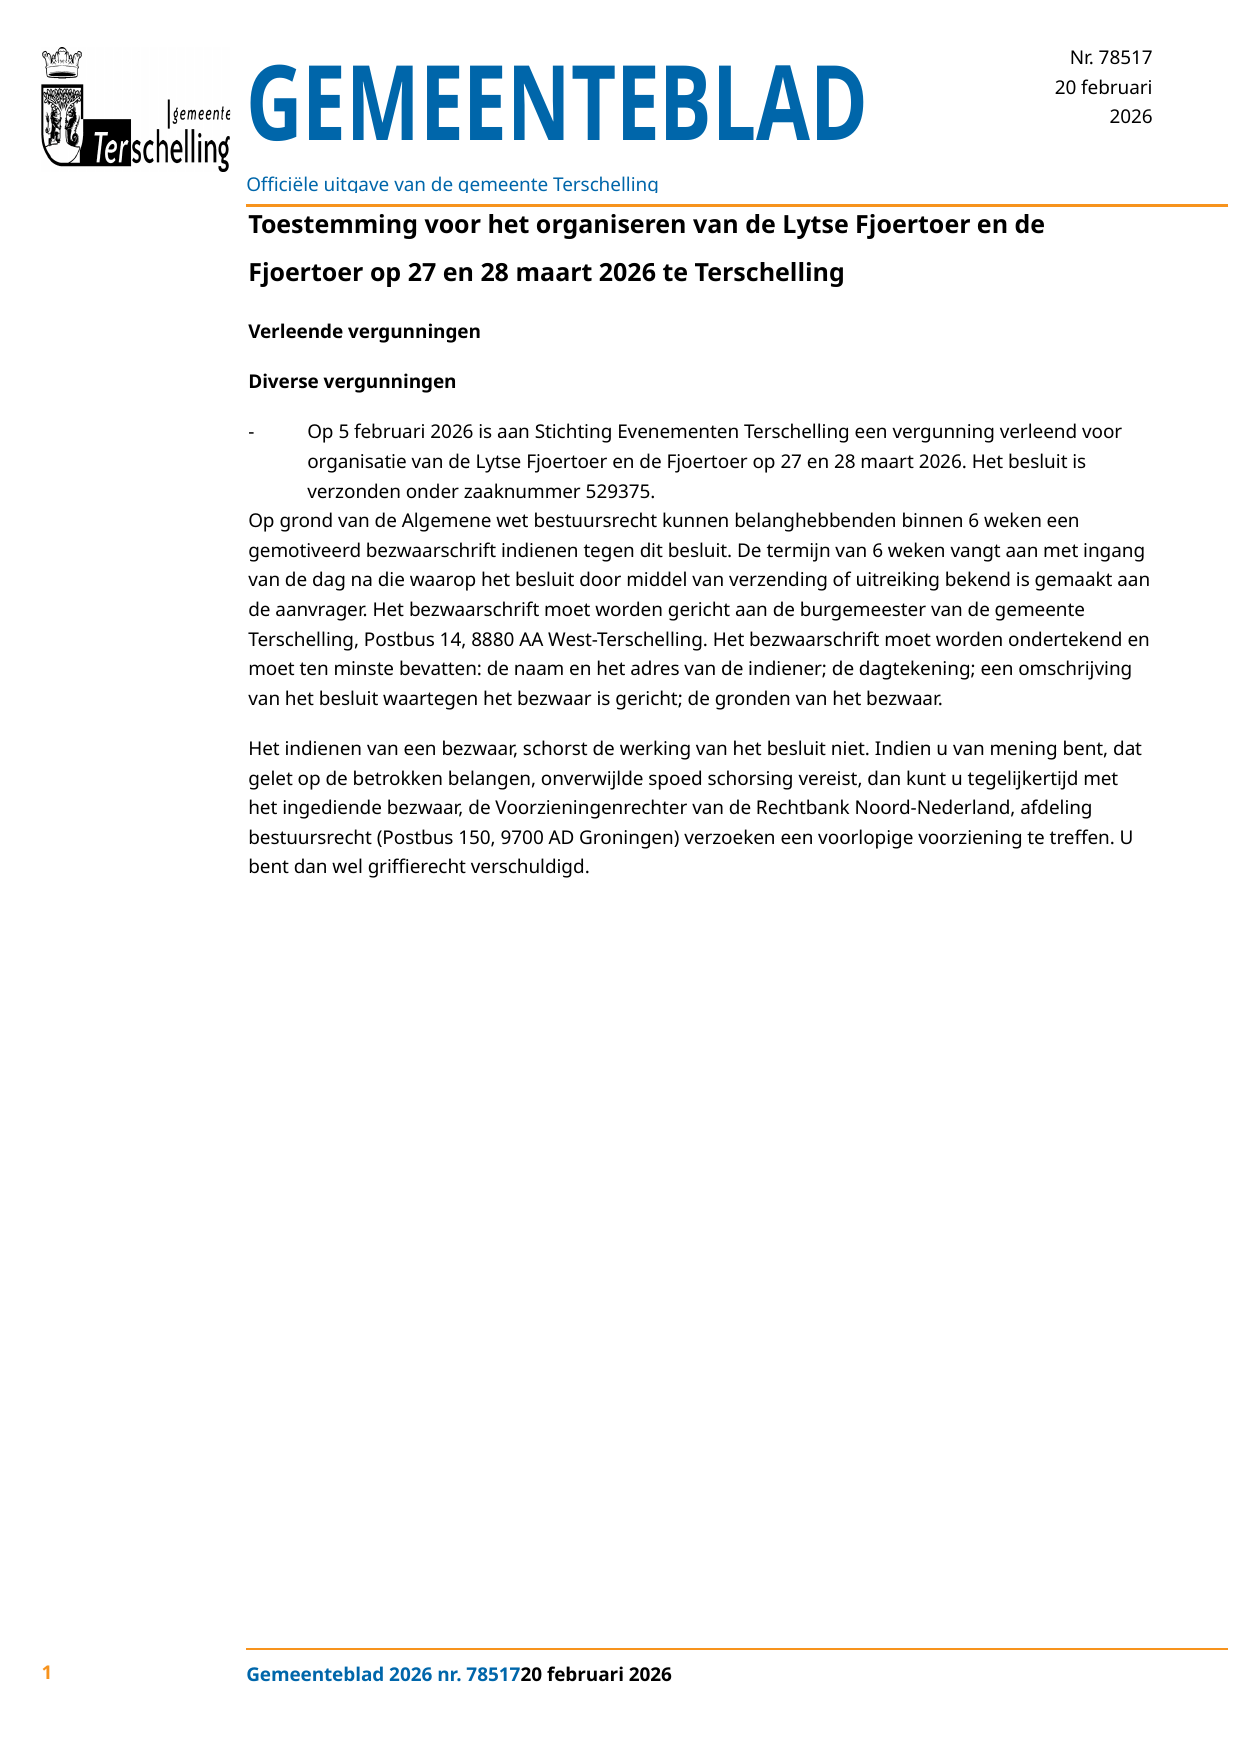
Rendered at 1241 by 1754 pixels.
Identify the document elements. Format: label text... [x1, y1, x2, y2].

text Diverse vergunningen [248, 368, 1152, 394]
list Op 5 februari 2026 is aan Stichting Evenementen Terschelling een vergunning verleend voor organisatie van de Lytse Fjoertoer en de Fjoertoer op 27 en 28 maart 2026. Het besluit is verzonden onder zaaknummer 529375. [248, 419, 1152, 504]
text Op grond van de Algemene wet bestuursrecht kunnen belanghebbenden binnen 6 weken een gemotiveerd bezwaarschrift indienen tegen dit besluit. De termijn van 6 weken vangt aan met ingang van de dag na die waarop het besluit door middel van verzending of uitreiking bekend is gemaakt aan de aanvrager. Het bezwaarschrift moet worden gericht aan de burgemeester van de gemeente Terschelling, Postbus 14, 8880 AA West-Terschelling. Het bezwaarschrift moet worden ondertekend en moet ten minste bevatten: de naam en het adres van de indiener; de dagtekening; een omschrijving van het besluit waartegen het bezwaar is gericht; de gronden van het bezwaar. [248, 507, 1152, 711]
text Het indienen van een bezwaar, schorst de werking van het besluit niet. Indien u van mening bent, dat gelet op de betrokken belangen, onverwijlde spoed schorsing vereist, dan kunt u tegelijkertijd met het ingediende bezwaar, de Voorzieningenrechter van de Rechtbank Noord-Nederland, afdeling bestuursrecht (Postbus 150, 9700 AD Groningen) verzoeken een voorlopige voorziening te treffen. U bent dan wel griffierecht verschuldigd. [248, 735, 1152, 879]
text Toestemming voor het organiseren van de Lytse Fjoertoer en de Fjoertoer op 27 en 28 maart 2026 te Terschelling [248, 207, 1152, 288]
picture [41, 47, 231, 172]
text Verleende vergunningen [248, 318, 1152, 344]
